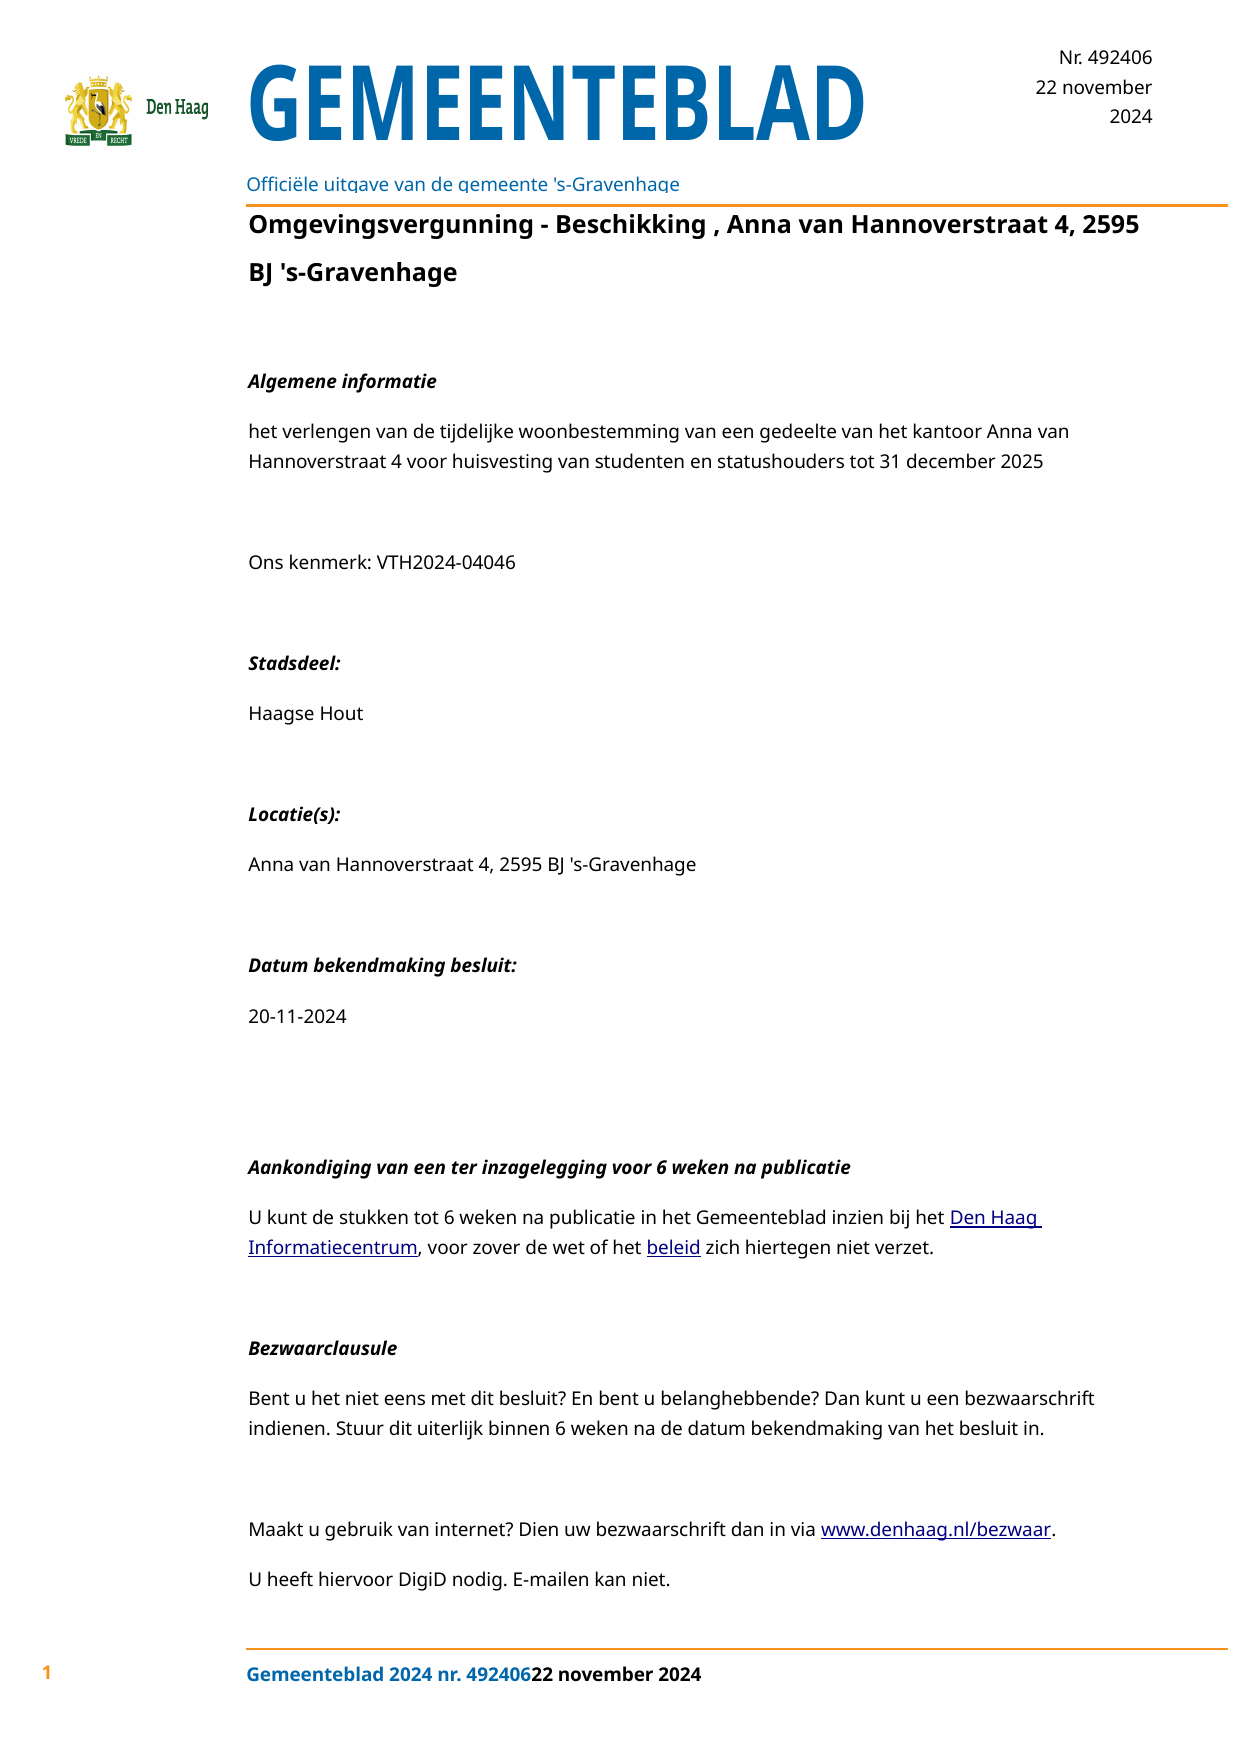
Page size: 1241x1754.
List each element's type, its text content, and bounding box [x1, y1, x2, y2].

text Bezwaarclausule [248, 1335, 1152, 1361]
text Haagse Hout [248, 700, 1152, 726]
text Stadsdeel: [248, 650, 1152, 676]
text Aankondiging van een ter inzagelegging voor 6 weken na publicatie [248, 1154, 1152, 1180]
text het verlengen van de tijdelijke woonbestemming van een gedeelte van het kantoor Anna van Hannoverstraat 4 voor huisvesting van studenten en statushouders tot 31 december 2025 [248, 419, 1152, 474]
text Algemene informatie [248, 368, 1152, 394]
text Bent u het niet eens met dit besluit? En bent u belanghebbende? Dan kunt u een bezwaarschrift indienen. Stuur dit uiterlijk binnen 6 weken na de datum bekendmaking van het besluit in. [248, 1385, 1152, 1441]
text Ons kenmerk: VTH2024-04046 [248, 549, 1152, 575]
text Locatie(s): [248, 801, 1152, 827]
text 20-11-2024 [248, 1003, 1152, 1029]
picture [41, 47, 231, 172]
text Anna van Hannoverstraat 4, 2595 BJ 's-Gravenhage [248, 852, 1152, 877]
text Maakt u gebruik van internet? Dien uw bezwaarschrift dan in via www.denhaag.nl/bezwaar. [248, 1516, 1152, 1542]
text Datum bekendmaking besluit: [248, 952, 1152, 978]
text U heeft hiervoor DigiD nodig. E-mailen kan niet. [248, 1566, 1152, 1592]
text Omgevingsvergunning - Beschikking , Anna van Hannoverstraat 4, 2595 BJ 's-Gravenhage [248, 207, 1152, 288]
text U kunt de stukken tot 6 weken na publicatie in het Gemeenteblad inzien bij het Den Haag Informatiecentrum, voor zover de wet of het beleid zich hiertegen niet verzet. [248, 1204, 1152, 1260]
